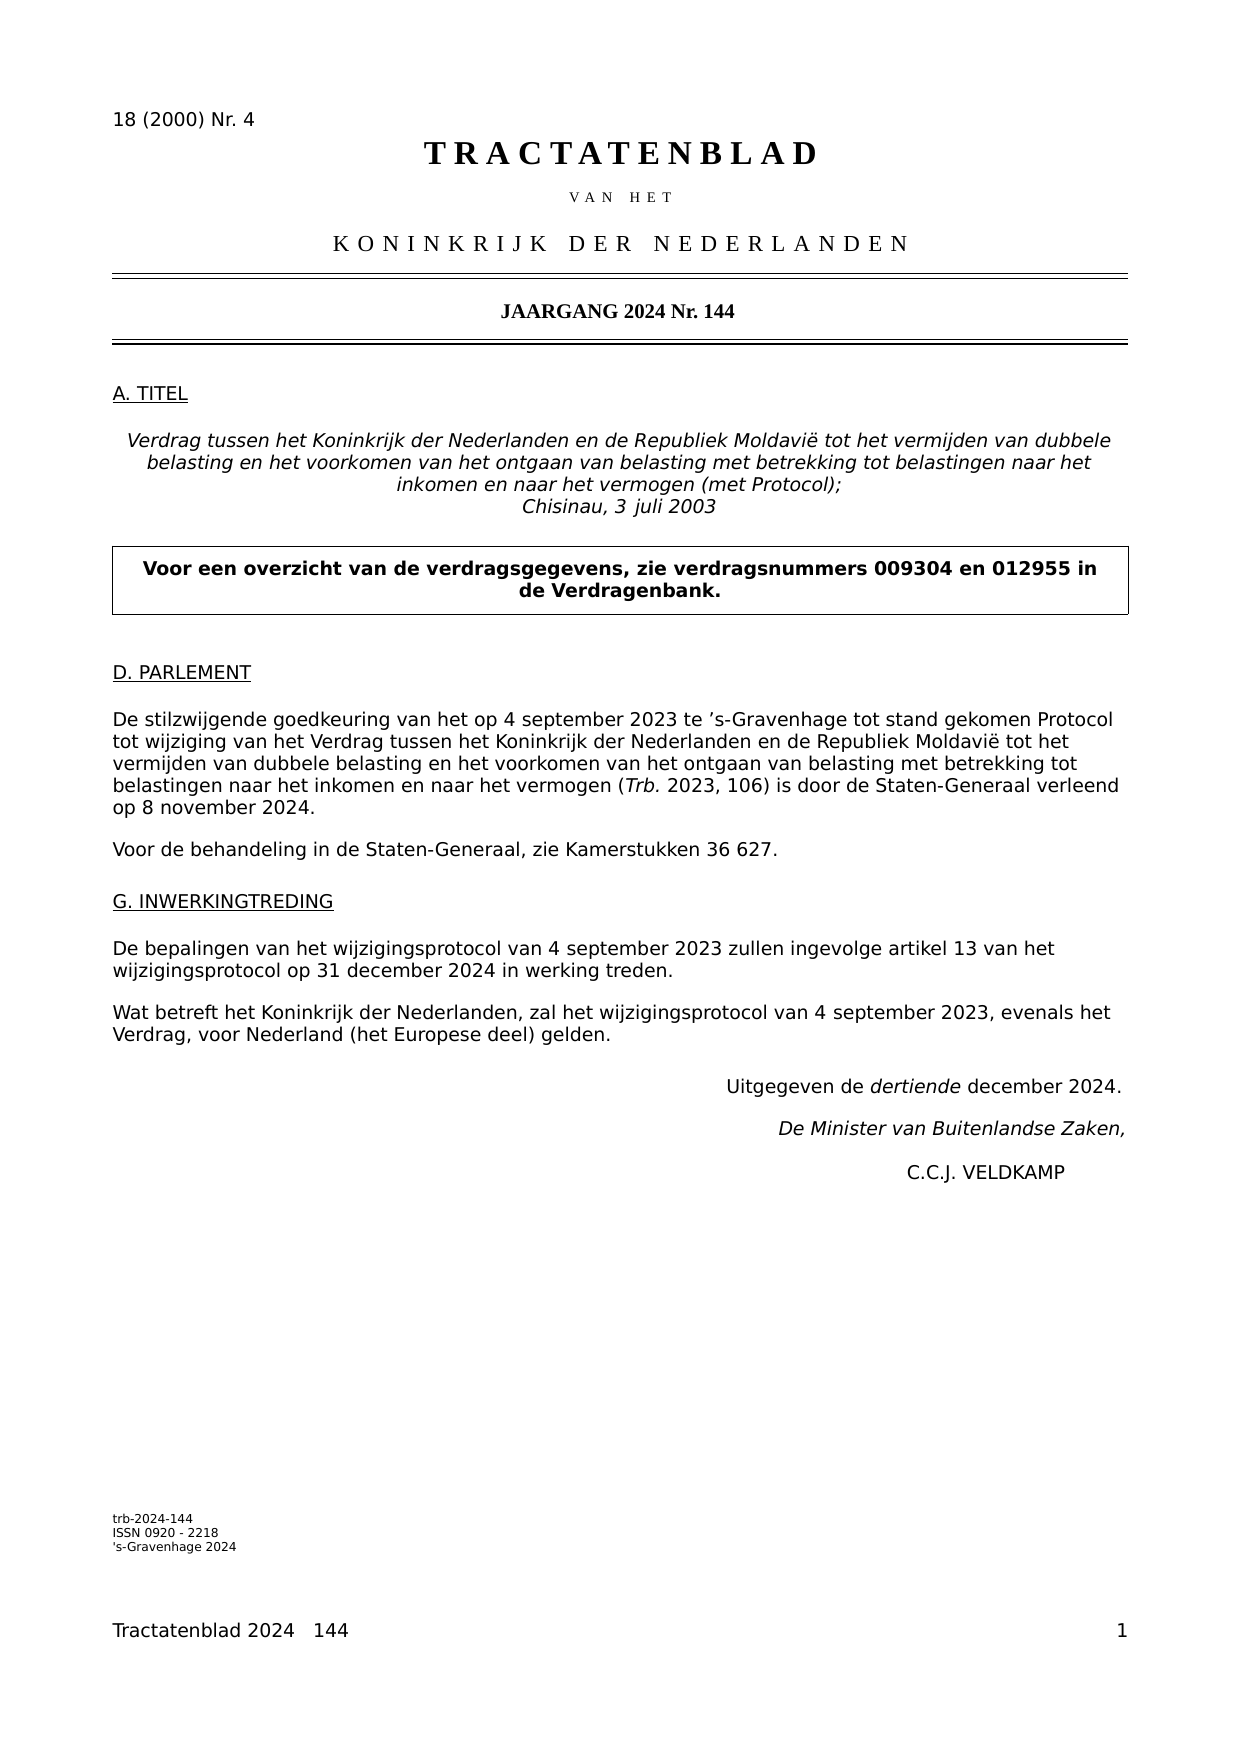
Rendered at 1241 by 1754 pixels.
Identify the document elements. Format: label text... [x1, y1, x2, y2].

text De bepalingen van het wijzigingsprotocol van 4 september 2023 zullen ingevolge artikel 13 van het wijzigingsprotocol op 31 december 2024 in werking treden. [112, 938, 1128, 982]
text Verdrag tussen het Koninkrijk der Nederlanden en de Republiek Moldavië tot het vermijden van dubbele belasting en het voorkomen van het ontgaan van belasting met betrekking tot belastingen naar het inkomen en naar het vermogen (met Protocol); [112, 430, 1128, 496]
text JAARGANG 2024 Nr. 144 [112, 299, 1128, 323]
text TRACTATENBLAD [112, 133, 1128, 172]
text trb-2024-144 [112, 1512, 346, 1526]
text Wat betreft het Koninkrijk der Nederlanden, zal het wijzigingsprotocol van 4 september 2023, evenals het Verdrag, voor Nederland (het Europese deel) gelden. [112, 1002, 1128, 1046]
text ISSN 0920 - 2218 [112, 1526, 346, 1540]
text De Minister van Buitenlandse Zaken, C.C.J. VELDKAMP [112, 1118, 1128, 1184]
text Chisinau, 3 juli 2003 [112, 496, 1128, 518]
text Uitgegeven de dertiende december 2024. [112, 1076, 1128, 1098]
text Voor de behandeling in de Staten-Generaal, zie Kamerstukken 36 627. [112, 839, 1128, 861]
subtitle G. INWERKINGTREDING [112, 891, 1128, 913]
subtitle A. TITEL [112, 383, 1128, 405]
text 's-Gravenhage 2024 [112, 1540, 346, 1554]
text 18 (2000) Nr. 4 [112, 109, 1128, 131]
subtitle D. PARLEMENT [112, 662, 1128, 684]
text De stilzwijgende goedkeuring van het op 4 september 2023 te ’s-Gravenhage tot stand gekomen Protocol tot wijziging van het Verdrag tussen het Koninkrijk der Nederlanden en de Republiek Moldavië tot het vermijden van dubbele belasting en het voorkomen van het ontgaan van belasting met betrekking tot belastingen naar het inkomen en naar het vermogen (Trb. 2023, 106) is door de Staten-Generaal verleend op 8 november 2024. [112, 709, 1128, 819]
text KONINKRIJK DER NEDERLANDEN [112, 229, 1128, 256]
text VAN HET [112, 189, 1128, 206]
